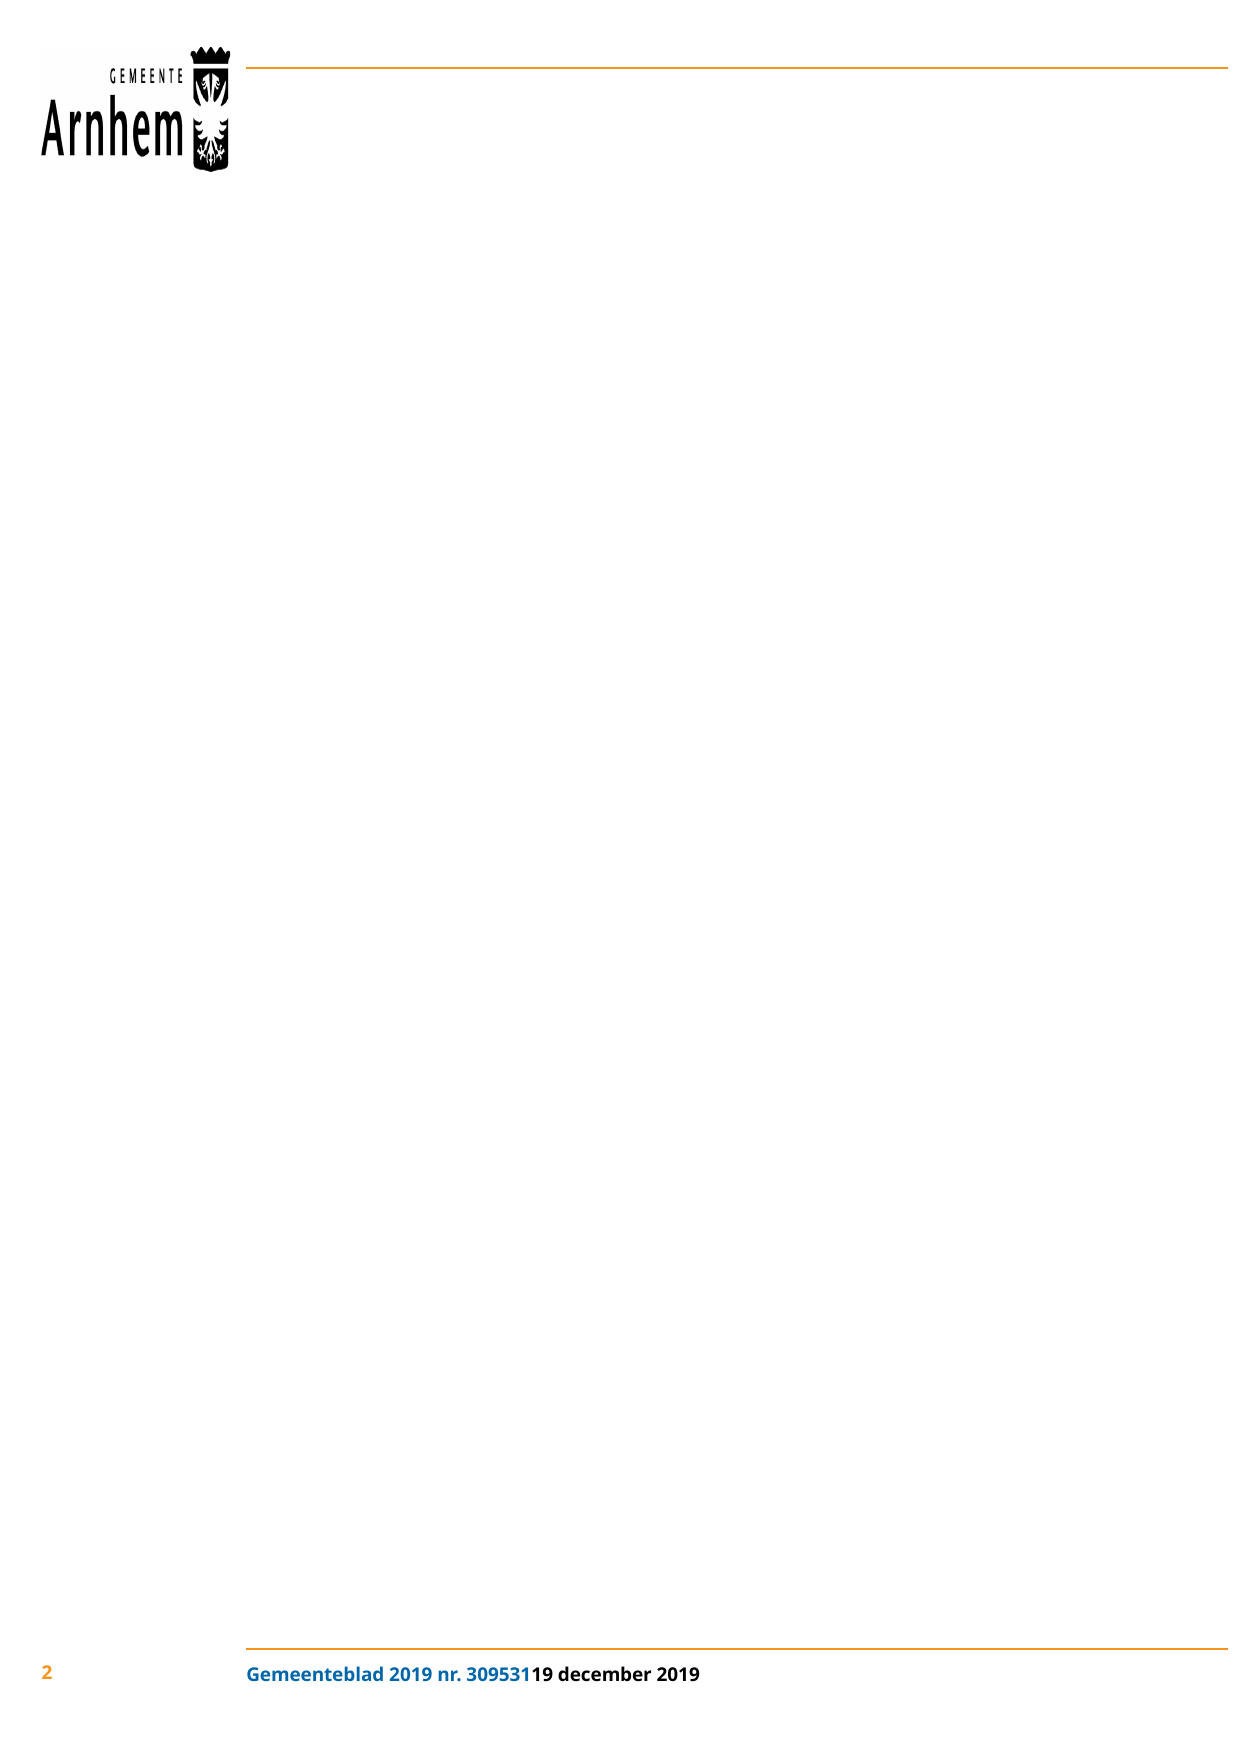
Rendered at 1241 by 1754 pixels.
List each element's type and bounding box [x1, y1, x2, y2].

picture [41, 47, 231, 172]
